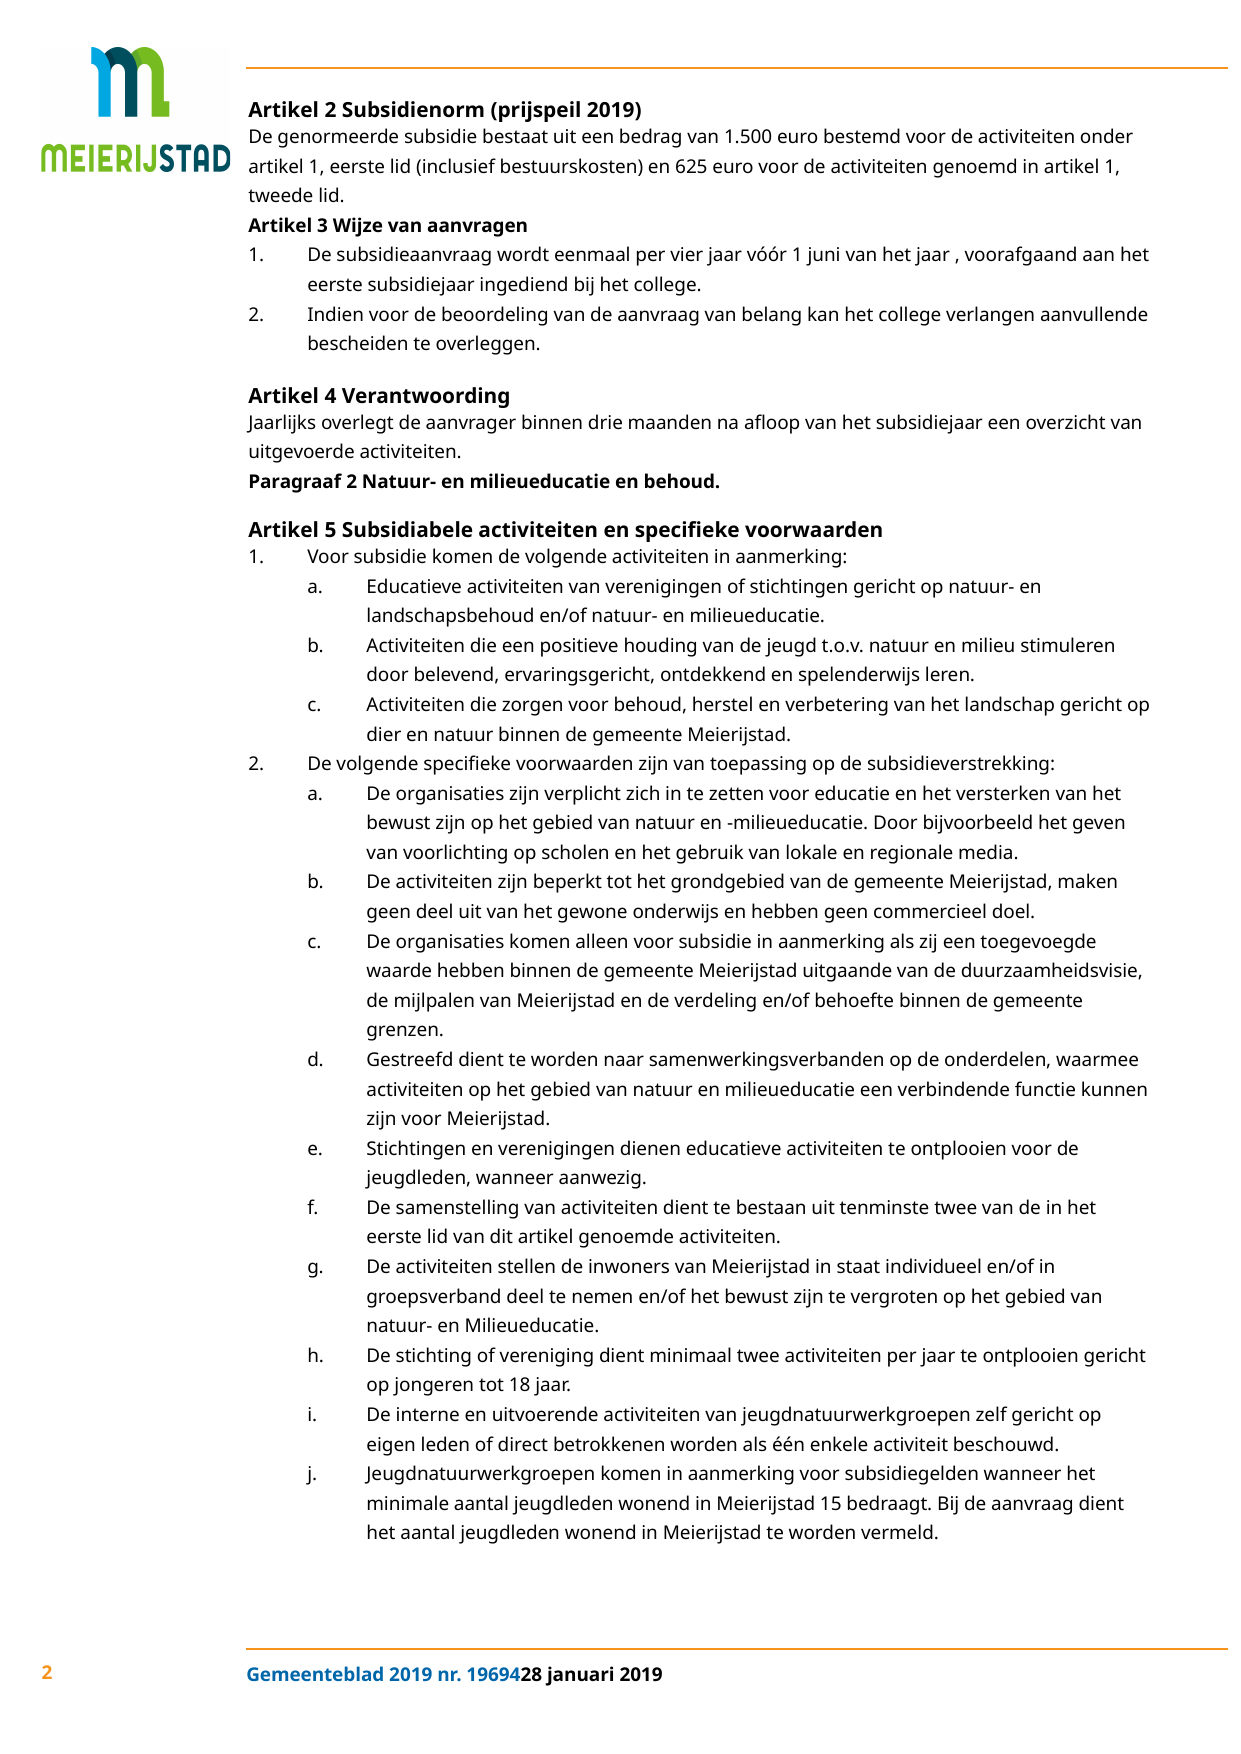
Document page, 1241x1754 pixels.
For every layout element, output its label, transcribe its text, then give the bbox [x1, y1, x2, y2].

list Activiteiten die een positieve houding van de jeugd t.o.v. natuur en milieu stimuleren door belevend, ervaringsgericht, ontdekkend en spelenderwijs leren. [307, 632, 1152, 687]
text Artikel 3 Wijze van aanvragen [248, 212, 1152, 238]
list De activiteiten zijn beperkt tot het grondgebied van de gemeente Meierijstad, maken geen deel uit van het gewone onderwijs en hebben geen commercieel doel. [307, 869, 1152, 924]
list De interne en uitvoerende activiteiten van jeugdnatuurwerkgroepen zelf gericht op eigen leden of direct betrokkenen worden als één enkele activiteit beschouwd. [307, 1401, 1152, 1457]
list De samenstelling van activiteiten dient te bestaan uit tenminste twee van de in het eerste lid van dit artikel genoemde activiteiten. [307, 1194, 1152, 1249]
list Voor subsidie komen de volgende activiteiten in aanmerking: [248, 543, 1152, 569]
list Educatieve activiteiten van verenigingen of stichtingen gericht op natuur- en landschapsbehoud en/of natuur- en milieueducatie. [307, 573, 1152, 628]
list De activiteiten stellen de inwoners van Meierijstad in staat individueel en/of in groepsverband deel te nemen en/of het bewust zijn te vergroten op het gebied van natuur- en Milieueducatie. [307, 1253, 1152, 1338]
list De subsidieaanvraag wordt eenmaal per vier jaar vóór 1 juni van het jaar , voorafgaand aan het eerste subsidiejaar ingediend bij het college. [248, 242, 1152, 297]
list Stichtingen en verenigingen dienen educatieve activiteiten te ontplooien voor de jeugdleden, wanneer aanwezig. [307, 1135, 1152, 1190]
list De organisaties zijn verplicht zich in te zetten voor educatie en het versterken van het bewust zijn op het gebied van natuur en -milieueducatie. Door bijvoorbeeld het geven van voorlichting op scholen en het gebruik van lokale en regionale media. [307, 780, 1152, 865]
text Artikel 2 Subsidienorm (prijspeil 2019) [248, 95, 1152, 123]
list De organisaties komen alleen voor subsidie in aanmerking als zij een toegevoegde waarde hebben binnen de gemeente Meierijstad uitgaande van de duurzaamheidsvisie, de mijlpalen van Meierijstad en de verdeling en/of behoefte binnen de gemeente grenzen. [307, 928, 1152, 1042]
text De genormeerde subsidie bestaat uit een bedrag van 1.500 euro bestemd voor de activiteiten onder artikel 1, eerste lid (inclusief bestuurskosten) en 625 euro voor de activiteiten genoemd in artikel 1, tweede lid. [248, 123, 1152, 208]
list Indien voor de beoordeling van de aanvraag van belang kan het college verlangen aanvullende bescheiden te overleggen. [248, 301, 1152, 356]
list De stichting of vereniging dient minimaal twee activiteiten per jaar te ontplooien gericht op jongeren tot 18 jaar. [307, 1342, 1152, 1397]
text Artikel 4 Verantwoording [248, 381, 1152, 409]
text Artikel 5 Subsidiabele activiteiten en specifieke voorwaarden [248, 515, 1152, 543]
list Activiteiten die zorgen voor behoud, herstel en verbetering van het landschap gericht op dier en natuur binnen de gemeente Meierijstad. [307, 691, 1152, 747]
picture [41, 47, 231, 172]
text Jaarlijks overlegt de aanvrager binnen drie maanden na afloop van het subsidiejaar een overzicht van uitgevoerde activiteiten. [248, 409, 1152, 464]
list De volgende specifieke voorwaarden zijn van toepassing op de subsidieverstrekking: [248, 750, 1152, 776]
list Gestreefd dient te worden naar samenwerkingsverbanden op de onderdelen, waarmee activiteiten op het gebied van natuur en milieueducatie een verbindende functie kunnen zijn voor Meierijstad. [307, 1046, 1152, 1131]
list Jeugdnatuurwerkgroepen komen in aanmerking voor subsidiegelden wanneer het minimale aantal jeugdleden wonend in Meierijstad 15 bedraagt. Bij de aanvraag dient het aantal jeugdleden wonend in Meierijstad te worden vermeld. [307, 1460, 1152, 1545]
text Paragraaf 2 Natuur- en milieueducatie en behoud. [248, 468, 1152, 494]
